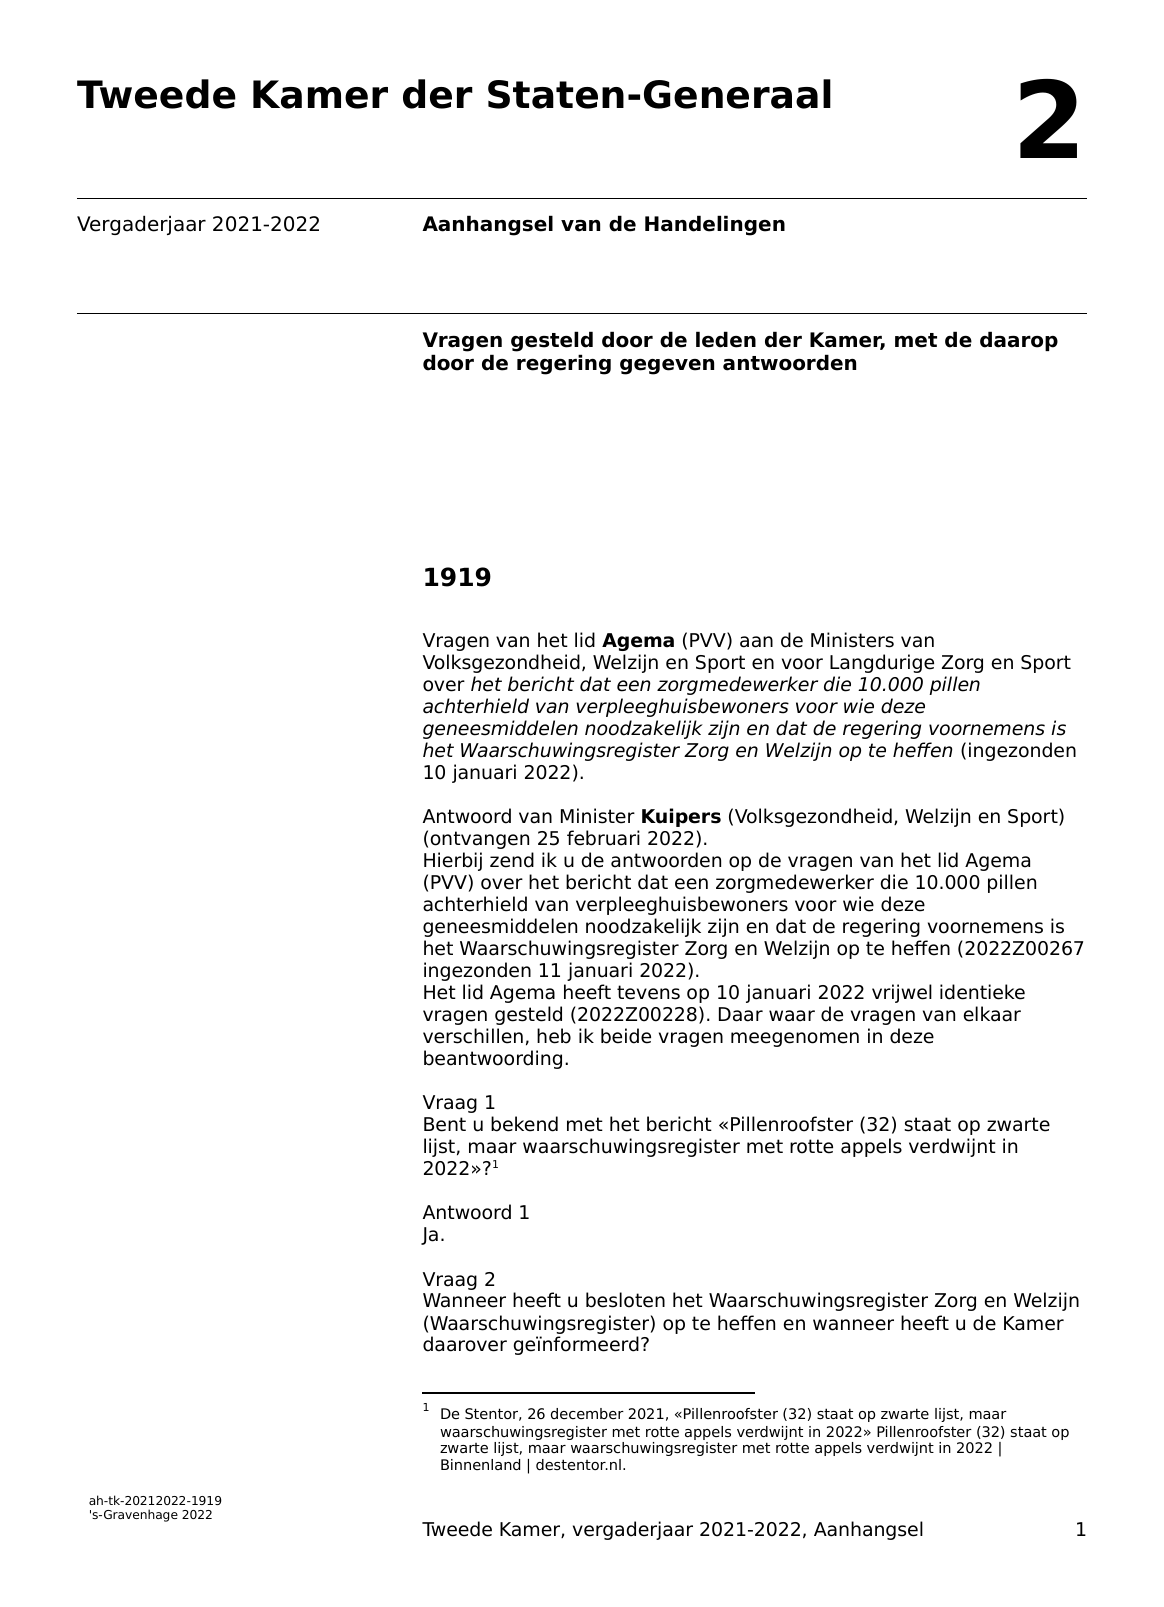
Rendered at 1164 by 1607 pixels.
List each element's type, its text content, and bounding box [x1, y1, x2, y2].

table_cell Vragen gesteld door de leden der Kamer, met de daarop door de regering gegeven antwoorden [422, 314, 1087, 375]
text Vraag 2 [422, 1268, 1087, 1290]
table_cell [77, 314, 422, 375]
text 's-Gravenhage 2022 [88, 1508, 323, 1522]
text Wanneer heeft u besloten het Waarschuwingsregister Zorg en Welzijn (Waarschuwingsregister) op te heffen en wanneer heeft u de Kamer daarover geïnformeerd? [422, 1290, 1087, 1356]
text Antwoord van Minister Kuipers (Volksgezondheid, Welzijn en Sport) (ontvangen 25 februari 2022). [422, 806, 1087, 850]
table_cell Vergaderjaar 2021-2022 [77, 199, 422, 313]
table_cell Aanhangsel van de Handelingen [422, 199, 1087, 313]
text Vragen van het lid Agema (PVV) aan de Ministers van Volksgezondheid, Welzijn en Sport en voor Langdurige Zorg en Sport over het bericht dat een zorgmedewerker die 10.000 pillen achterhield van verpleeghuisbewoners voor wie deze geneesmiddelen noodzakelijk zijn en dat de regering voornemens is het Waarschuwingsregister Zorg en Welzijn op te heffen (ingezonden 10 januari 2022). [422, 630, 1087, 784]
text ah-tk-20212022-1919 [88, 1494, 323, 1508]
text Ja. [422, 1224, 1087, 1246]
text Vraag 1 [422, 1092, 1087, 1114]
text Antwoord 1 [422, 1202, 1087, 1224]
text Bent u bekend met het bericht «Pillenroofster (32) staat op zwarte lijst, maar waarschuwingsregister met rotte appels verdwijnt in 2022»? [422, 1114, 1087, 1180]
table_header 2 [886, 59, 1087, 198]
text Het lid Agema heeft tevens op 10 januari 2022 vrijwel identieke vragen gesteld (2022Z00228). Daar waar de vragen van elkaar verschillen, heb ik beide vragen meegenomen in deze beantwoording. [422, 982, 1087, 1070]
text 1919 [422, 563, 1087, 592]
text De Stentor, 26 december 2021, «Pillenroofster (32) staat op zwarte lijst, maar waarschuwingsregister met rotte appels verdwijnt in 2022» Pillenroofster (32) staat op zwarte lijst, maar waarschuwingsregister met rotte appels verdwijnt in 2022 | Binnenland | destentor.nl. [422, 1402, 1087, 1474]
text Hierbij zend ik u de antwoorden op de vragen van het lid Agema (PVV) over het bericht dat een zorgmedewerker die 10.000 pillen achterhield van verpleeghuisbewoners voor wie deze geneesmiddelen noodzakelijk zijn en dat de regering voornemens is het Waarschuwingsregister Zorg en Welzijn op te heffen (2022Z00267 ingezonden 11 januari 2022). [422, 850, 1087, 982]
table_header Tweede Kamer der Staten-Generaal [77, 59, 886, 198]
